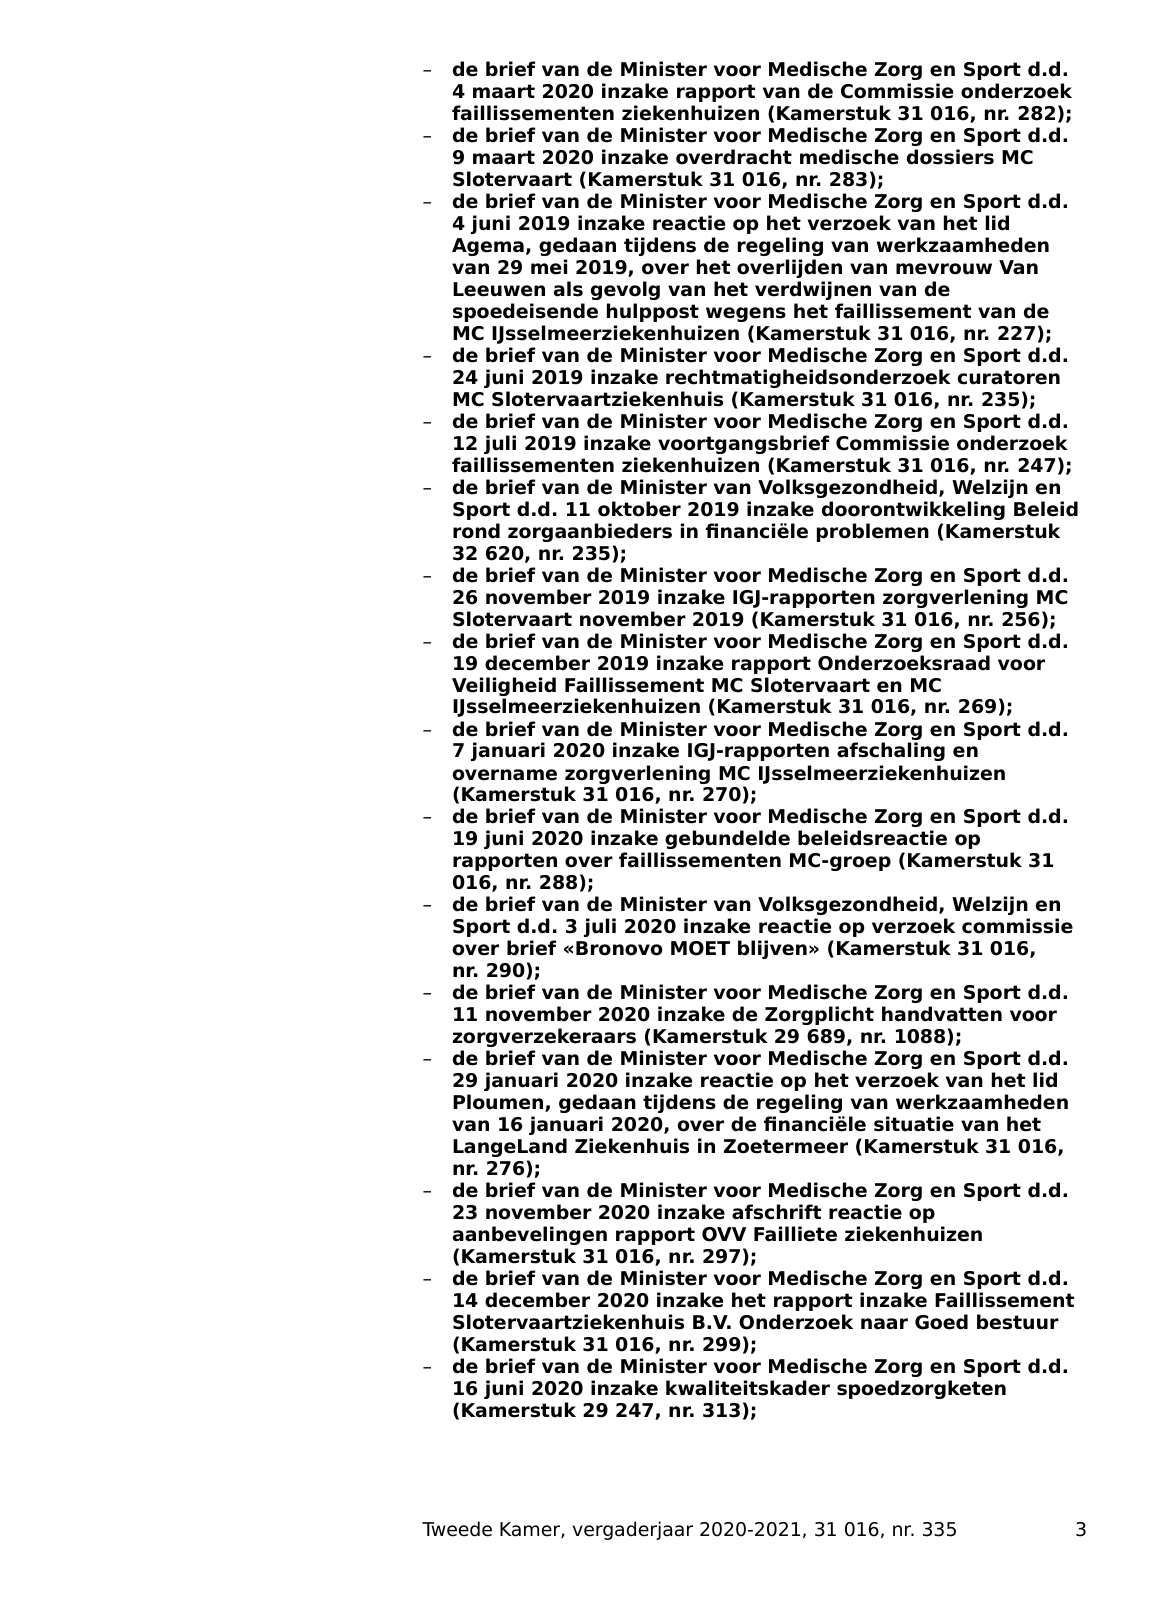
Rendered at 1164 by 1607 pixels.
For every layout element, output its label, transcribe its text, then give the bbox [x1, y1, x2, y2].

text – de brief van de Minister voor Medische Zorg en Sport d.d. 19 december 2019 inzake rapport Onderzoeksraad voor Veiligheid Faillissement MC Slotervaart en MC IJsselmeerziekenhuizen (Kamerstuk 31 016, nr. 269); [422, 631, 1087, 718]
text – de brief van de Minister voor Medische Zorg en Sport d.d. 19 juni 2020 inzake gebundelde beleidsreactie op rapporten over faillissementen MC-groep (Kamerstuk 31 016, nr. 288); [422, 806, 1087, 894]
text – de brief van de Minister voor Medische Zorg en Sport d.d. 14 december 2020 inzake het rapport inzake Faillissement Slotervaartziekenhuis B.V. Onderzoek naar Goed bestuur (Kamerstuk 31 016, nr. 299); [422, 1268, 1087, 1356]
text – de brief van de Minister voor Medische Zorg en Sport d.d. 12 juli 2019 inzake voortgangsbrief Commissie onderzoek faillissementen ziekenhuizen (Kamerstuk 31 016, nr. 247); [422, 411, 1087, 477]
text – de brief van de Minister voor Medische Zorg en Sport d.d. 24 juni 2019 inzake rechtmatigheidsonderzoek curatoren MC Slotervaartziekenhuis (Kamerstuk 31 016, nr. 235); [422, 345, 1087, 411]
text – de brief van de Minister voor Medische Zorg en Sport d.d. 4 maart 2020 inzake rapport van de Commissie onderzoek faillissementen ziekenhuizen (Kamerstuk 31 016, nr. 282); [422, 59, 1087, 125]
text – de brief van de Minister van Volksgezondheid, Welzijn en Sport d.d. 3 juli 2020 inzake reactie op verzoek commissie over brief «Bronovo MOET blijven» (Kamerstuk 31 016, nr. 290); [422, 894, 1087, 982]
text – de brief van de Minister voor Medische Zorg en Sport d.d. 4 juni 2019 inzake reactie op het verzoek van het lid Agema, gedaan tijdens de regeling van werkzaamheden van 29 mei 2019, over het overlijden van mevrouw Van Leeuwen als gevolg van het verdwijnen van de spoedeisende hulppost wegens het faillissement van de MC IJsselmeerziekenhuizen (Kamerstuk 31 016, nr. 227); [422, 191, 1087, 345]
text – de brief van de Minister voor Medische Zorg en Sport d.d. 16 juni 2020 inzake kwaliteitskader spoedzorgketen (Kamerstuk 29 247, nr. 313); [422, 1356, 1087, 1422]
text – de brief van de Minister voor Medische Zorg en Sport d.d. 29 januari 2020 inzake reactie op het verzoek van het lid Ploumen, gedaan tijdens de regeling van werkzaamheden van 16 januari 2020, over de financiële situatie van het LangeLand Ziekenhuis in Zoetermeer (Kamerstuk 31 016, nr. 276); [422, 1048, 1087, 1180]
text – de brief van de Minister van Volksgezondheid, Welzijn en Sport d.d. 11 oktober 2019 inzake doorontwikkeling Beleid rond zorgaanbieders in financiële problemen (Kamerstuk 32 620, nr. 235); [422, 477, 1087, 564]
text – de brief van de Minister voor Medische Zorg en Sport d.d. 7 januari 2020 inzake IGJ-rapporten afschaling en overname zorgverlening MC IJsselmeerziekenhuizen (Kamerstuk 31 016, nr. 270); [422, 718, 1087, 806]
text – de brief van de Minister voor Medische Zorg en Sport d.d. 26 november 2019 inzake IGJ-rapporten zorgverlening MC Slotervaart november 2019 (Kamerstuk 31 016, nr. 256); [422, 564, 1087, 631]
text – de brief van de Minister voor Medische Zorg en Sport d.d. 23 november 2020 inzake afschrift reactie op aanbevelingen rapport OVV Failliete ziekenhuizen (Kamerstuk 31 016, nr. 297); [422, 1180, 1087, 1268]
text – de brief van de Minister voor Medische Zorg en Sport d.d. 11 november 2020 inzake de Zorgplicht handvatten voor zorgverzekeraars (Kamerstuk 29 689, nr. 1088); [422, 982, 1087, 1048]
text – de brief van de Minister voor Medische Zorg en Sport d.d. 9 maart 2020 inzake overdracht medische dossiers MC Slotervaart (Kamerstuk 31 016, nr. 283); [422, 125, 1087, 191]
